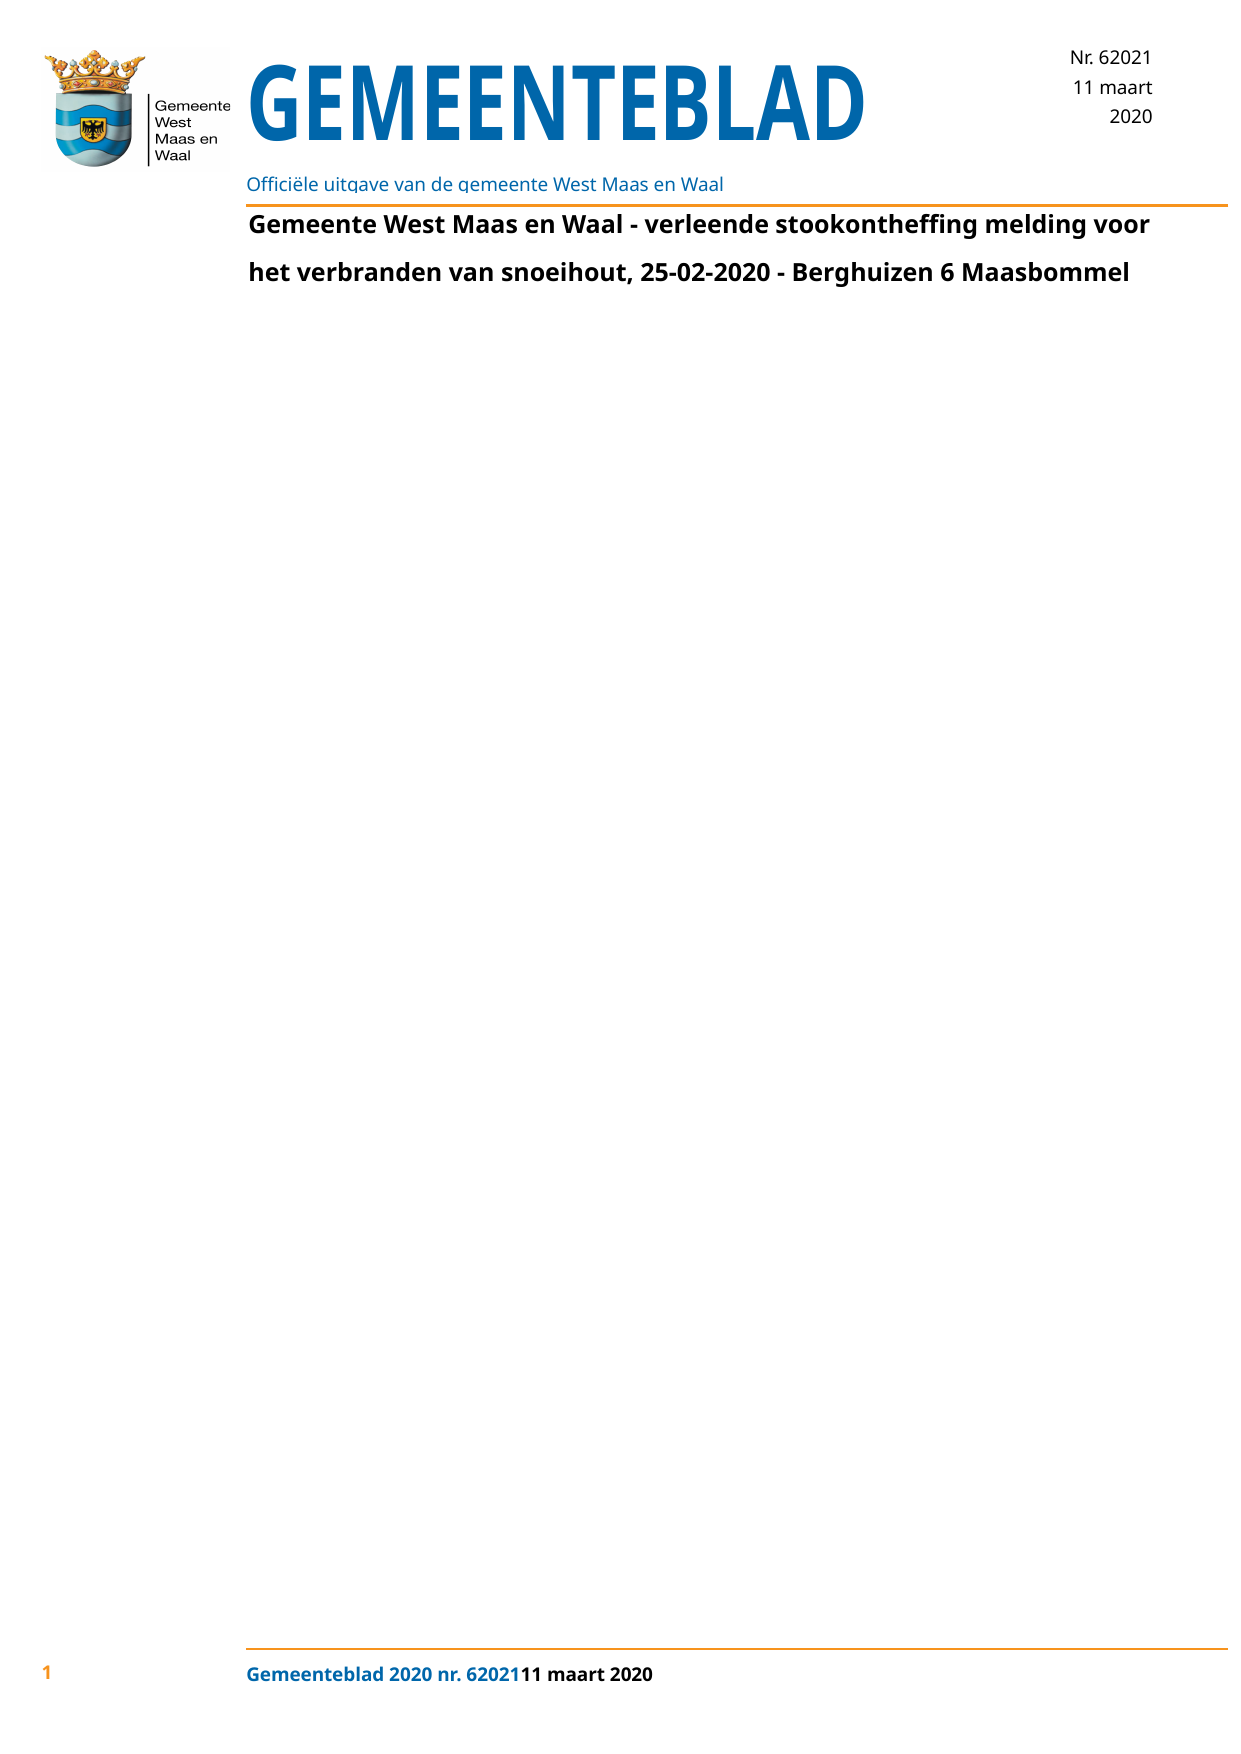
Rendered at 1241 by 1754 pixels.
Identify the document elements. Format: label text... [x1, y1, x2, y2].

text Gemeente West Maas en Waal - verleende stookontheffing melding voor het verbranden van snoeihout, 25-02-2020 - Berghuizen 6 Maasbommel [248, 207, 1152, 288]
picture [41, 47, 231, 172]
